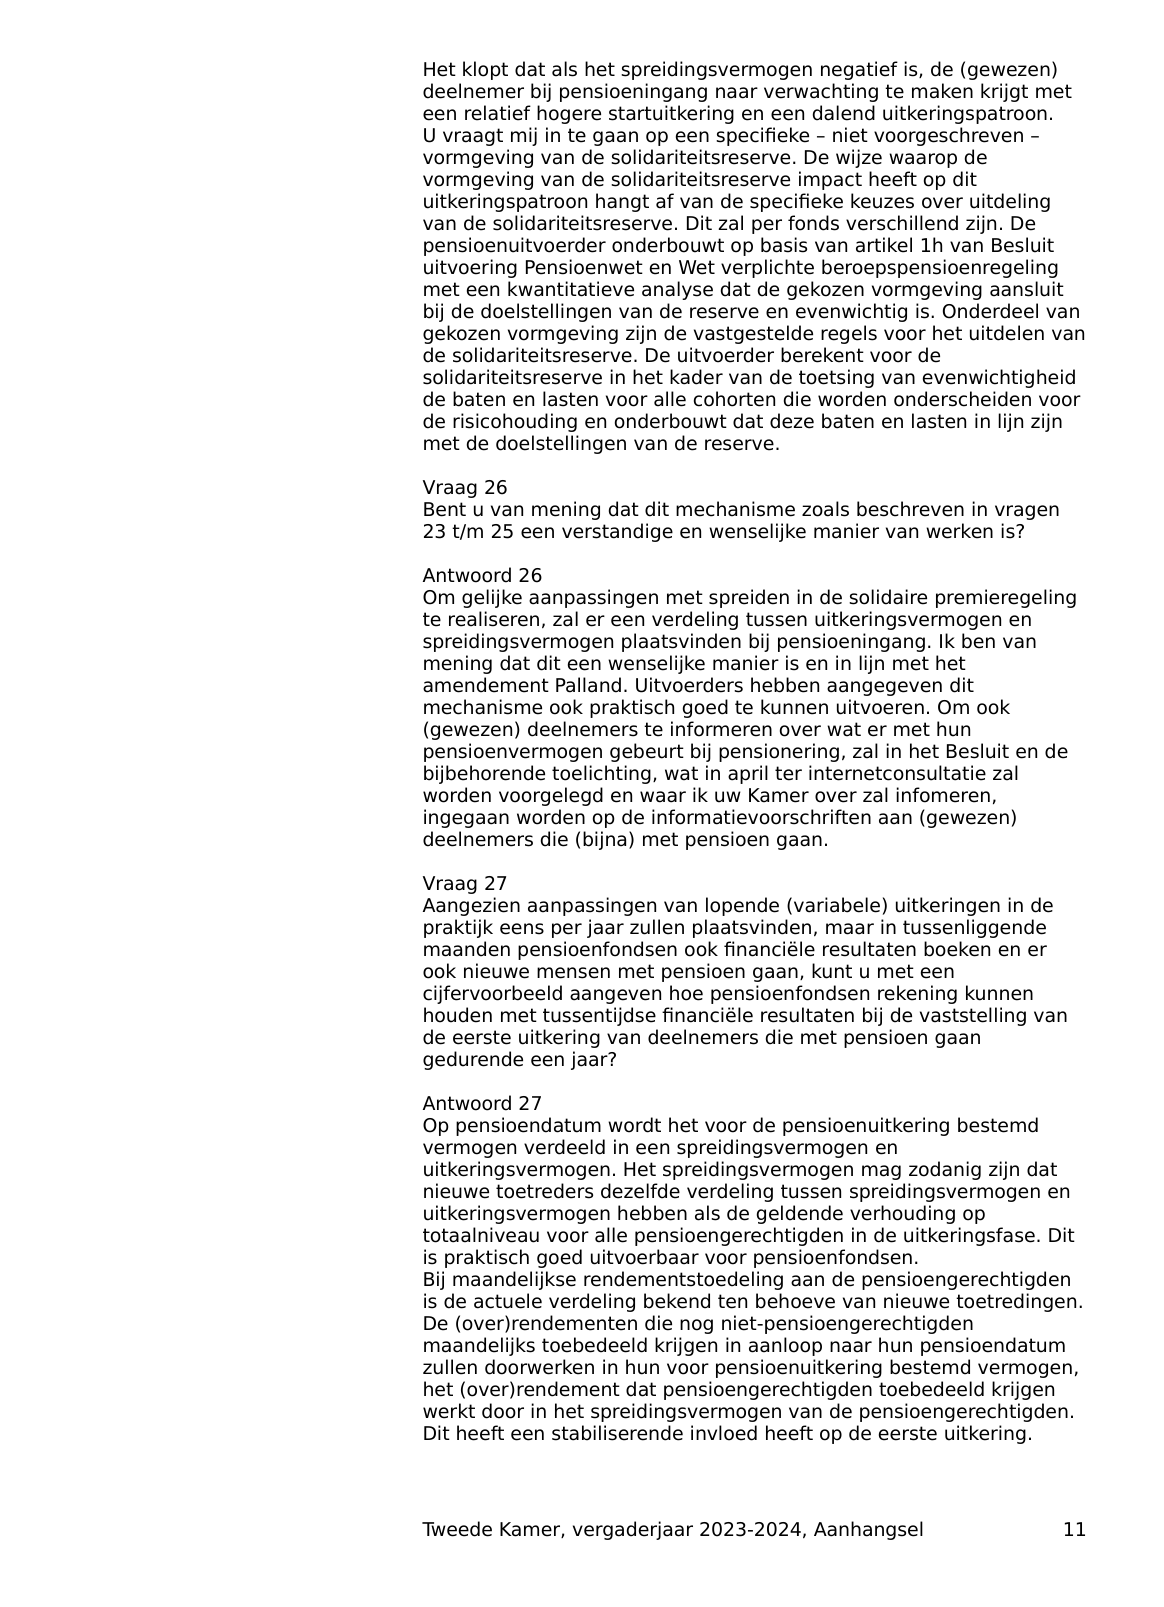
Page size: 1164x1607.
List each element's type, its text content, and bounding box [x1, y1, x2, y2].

text Aangezien aanpassingen van lopende (variabele) uitkeringen in de praktijk eens per jaar zullen plaatsvinden, maar in tussenliggende maanden pensioenfondsen ook financiële resultaten boeken en er ook nieuwe mensen met pensioen gaan, kunt u met een cijfervoorbeeld aangeven hoe pensioenfondsen rekening kunnen houden met tussentijdse financiële resultaten bij de vaststelling van de eerste uitkering van deelnemers die met pensioen gaan gedurende een jaar? [422, 895, 1087, 1071]
text Vraag 27 [422, 873, 1087, 895]
text Bent u van mening dat dit mechanisme zoals beschreven in vragen 23 t/m 25 een verstandige en wenselijke manier van werken is? [422, 499, 1087, 543]
text U vraagt mij in te gaan op een specifieke – niet voorgeschreven – vormgeving van de solidariteitsreserve. De wijze waarop de vormgeving van de solidariteitsreserve impact heeft op dit uitkeringspatroon hangt af van de specifieke keuzes over uitdeling van de solidariteitsreserve. Dit zal per fonds verschillend zijn. De pensioenuitvoerder onderbouwt op basis van artikel 1h van Besluit uitvoering Pensioenwet en Wet verplichte beroepspensioenregeling met een kwantitatieve analyse dat de gekozen vormgeving aansluit bij de doelstellingen van de reserve en evenwichtig is. Onderdeel van gekozen vormgeving zijn de vastgestelde regels voor het uitdelen van de solidariteitsreserve. De uitvoerder berekent voor de solidariteitsreserve in het kader van de toetsing van evenwichtigheid de baten en lasten voor alle cohorten die worden onderscheiden voor de risicohouding en onderbouwt dat deze baten en lasten in lijn zijn met de doelstellingen van de reserve. [422, 125, 1087, 455]
text Antwoord 26 [422, 565, 1087, 587]
text Op pensioendatum wordt het voor de pensioenuitkering bestemd vermogen verdeeld in een spreidingsvermogen en uitkeringsvermogen. Het spreidingsvermogen mag zodanig zijn dat nieuwe toetreders dezelfde verdeling tussen spreidingsvermogen en uitkeringsvermogen hebben als de geldende verhouding op totaalniveau voor alle pensioengerechtigden in de uitkeringsfase. Dit is praktisch goed uitvoerbaar voor pensioenfondsen. [422, 1115, 1087, 1269]
text Bij maandelijkse rendementstoedeling aan de pensioengerechtigden is de actuele verdeling bekend ten behoeve van nieuwe toetredingen. De (over)rendementen die nog niet-pensioengerechtigden maandelijks toebedeeld krijgen in aanloop naar hun pensioendatum zullen doorwerken in hun voor pensioenuitkering bestemd vermogen, het (over)rendement dat pensioengerechtigden toebedeeld krijgen werkt door in het spreidingsvermogen van de pensioengerechtigden. Dit heeft een stabiliserende invloed heeft op de eerste uitkering. [422, 1269, 1087, 1444]
text Het klopt dat als het spreidingsvermogen negatief is, de (gewezen) deelnemer bij pensioeningang naar verwachting te maken krijgt met een relatief hogere startuitkering en een dalend uitkeringspatroon. [422, 59, 1087, 125]
text Vraag 26 [422, 477, 1087, 499]
text Antwoord 27 [422, 1093, 1087, 1115]
text Om gelijke aanpassingen met spreiden in de solidaire premieregeling te realiseren, zal er een verdeling tussen uitkeringsvermogen en spreidingsvermogen plaatsvinden bij pensioeningang. Ik ben van mening dat dit een wenselijke manier is en in lijn met het amendement Palland. Uitvoerders hebben aangegeven dit mechanisme ook praktisch goed te kunnen uitvoeren. Om ook (gewezen) deelnemers te informeren over wat er met hun pensioenvermogen gebeurt bij pensionering, zal in het Besluit en de bijbehorende toelichting, wat in april ter internetconsultatie zal worden voorgelegd en waar ik uw Kamer over zal infomeren, ingegaan worden op de informatievoorschriften aan (gewezen) deelnemers die (bijna) met pensioen gaan. [422, 587, 1087, 851]
